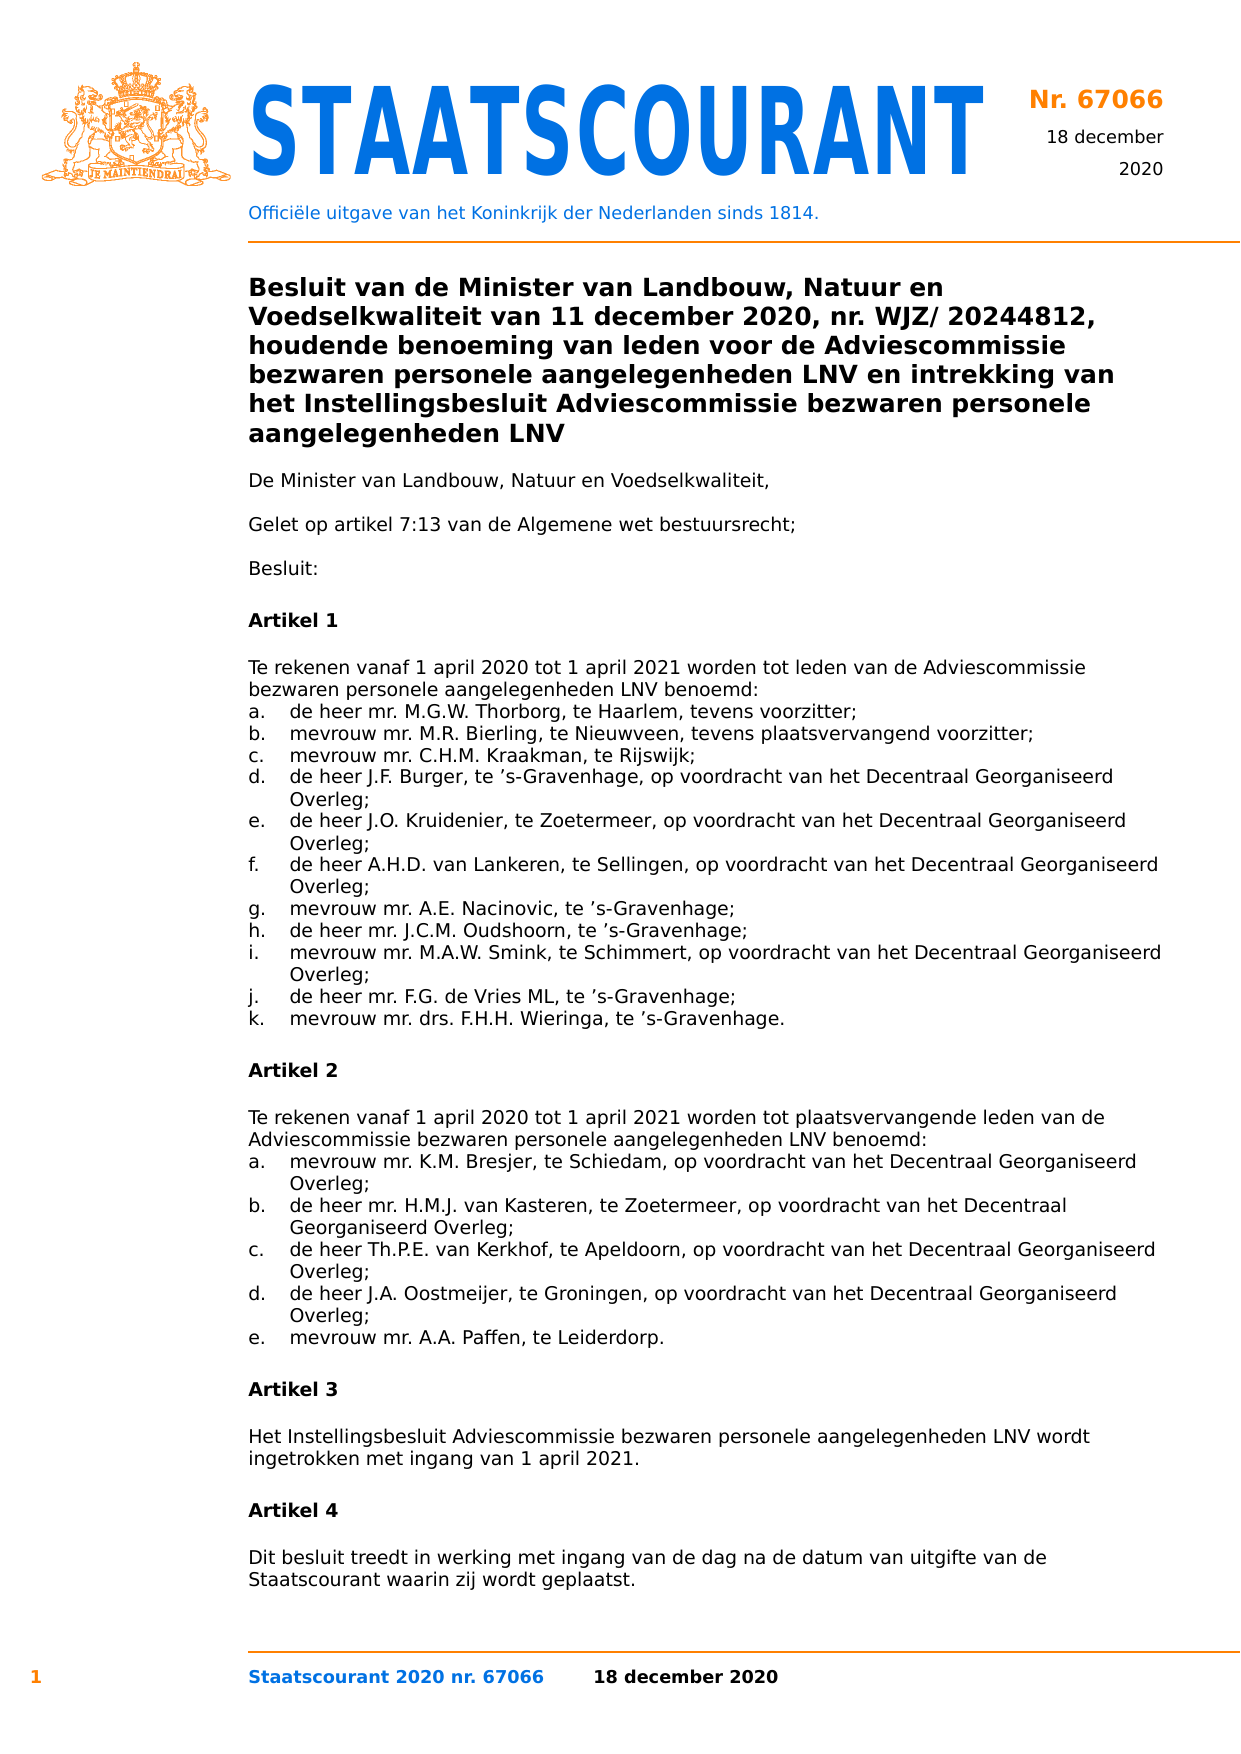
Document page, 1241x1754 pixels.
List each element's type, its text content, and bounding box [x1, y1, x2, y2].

text h. de heer mr. J.C.M. Oudshoorn, te ’s-Gravenhage; [248, 920, 1163, 942]
subtitle Artikel 3 [248, 1379, 1163, 1401]
text d. de heer J.F. Burger, te ’s-Gravenhage, op voordracht van het Decentraal Georganiseerd Overleg; [248, 766, 1163, 810]
table_header [25, 62, 248, 241]
text Dit besluit treedt in werking met ingang van de dag na de datum van uitgifte van de Staatscourant waarin zij wordt geplaatst. [248, 1547, 1163, 1591]
text i. mevrouw mr. M.A.W. Smink, te Schimmert, op voordracht van het Decentraal Georganiseerd Overleg; [248, 942, 1163, 986]
text g. mevrouw mr. A.E. Nacinovic, te ’s-Gravenhage; [248, 898, 1163, 920]
text Te rekenen vanaf 1 april 2020 tot 1 april 2021 worden tot leden van de Adviescommissie bezwaren personele aangelegenheden LNV benoemd: [248, 657, 1163, 701]
text b. de heer mr. H.M.J. van Kasteren, te Zoetermeer, op voordracht van het Decentraal Georganiseerd Overleg; [248, 1195, 1163, 1239]
table_cell 2020 [998, 153, 1240, 203]
text b. mevrouw mr. M.R. Bierling, te Nieuwveen, tevens plaatsvervangend voorzitter; [248, 722, 1163, 744]
text Besluit: [248, 558, 1163, 579]
text e. de heer J.O. Kruidenier, te Zoetermeer, op voordracht van het Decentraal Georganiseerd Overleg; [248, 810, 1163, 854]
text a. de heer mr. M.G.W. Thorborg, te Haarlem, tevens voorzitter; [248, 701, 1163, 722]
table_cell 18 december [998, 121, 1240, 153]
table_header STAATSCOURANT [248, 62, 998, 203]
subtitle Artikel 1 [248, 609, 1163, 632]
text j. de heer mr. F.G. de Vries ML, te ’s-Gravenhage; [248, 986, 1163, 1008]
text Gelet op artikel 7:13 van de Algemene wet bestuursrecht; [248, 514, 1163, 536]
text e. mevrouw mr. A.A. Paffen, te Leiderdorp. [248, 1327, 1163, 1349]
text f. de heer A.H.D. van Lankeren, te Sellingen, op voordracht van het Decentraal Georganiseerd Overleg; [248, 854, 1163, 898]
table_cell Officiële uitgave van het Koninkrijk der Nederlanden sinds 1814. [248, 203, 1240, 241]
text Het Instellingsbesluit Adviescommissie bezwaren personele aangelegenheden LNV wordt ingetrokken met ingang van 1 april 2021. [248, 1426, 1163, 1470]
subtitle Artikel 4 [248, 1500, 1163, 1522]
picture [41, 62, 231, 186]
text c. mevrouw mr. C.H.M. Kraakman, te Rijswijk; [248, 744, 1163, 766]
subtitle Besluit van de Minister van Landbouw, Natuur en Voedselkwaliteit van 11 december 2020, nr. WJZ/ 20244812, houdende benoeming van leden voor de Adviescommissie bezwaren personele aangelegenheden LNV en intrekking van het Instellingsbesluit Adviescommissie bezwaren personele aangelegenheden LNV [248, 273, 1163, 448]
text c. de heer Th.P.E. van Kerkhof, te Apeldoorn, op voordracht van het Decentraal Georganiseerd Overleg; [248, 1239, 1163, 1283]
table_header Nr. 67066 [998, 62, 1240, 121]
text Te rekenen vanaf 1 april 2020 tot 1 april 2021 worden tot plaatsvervangende leden van de Adviescommissie bezwaren personele aangelegenheden LNV benoemd: [248, 1107, 1163, 1151]
text De Minister van Landbouw, Natuur en Voedselkwaliteit, [248, 470, 1163, 492]
text d. de heer J.A. Oostmeijer, te Groningen, op voordracht van het Decentraal Georganiseerd Overleg; [248, 1283, 1163, 1327]
text a. mevrouw mr. K.M. Bresjer, te Schiedam, op voordracht van het Decentraal Georganiseerd Overleg; [248, 1151, 1163, 1195]
subtitle Artikel 2 [248, 1060, 1163, 1082]
text k. mevrouw mr. drs. F.H.H. Wieringa, te ’s-Gravenhage. [248, 1008, 1163, 1030]
